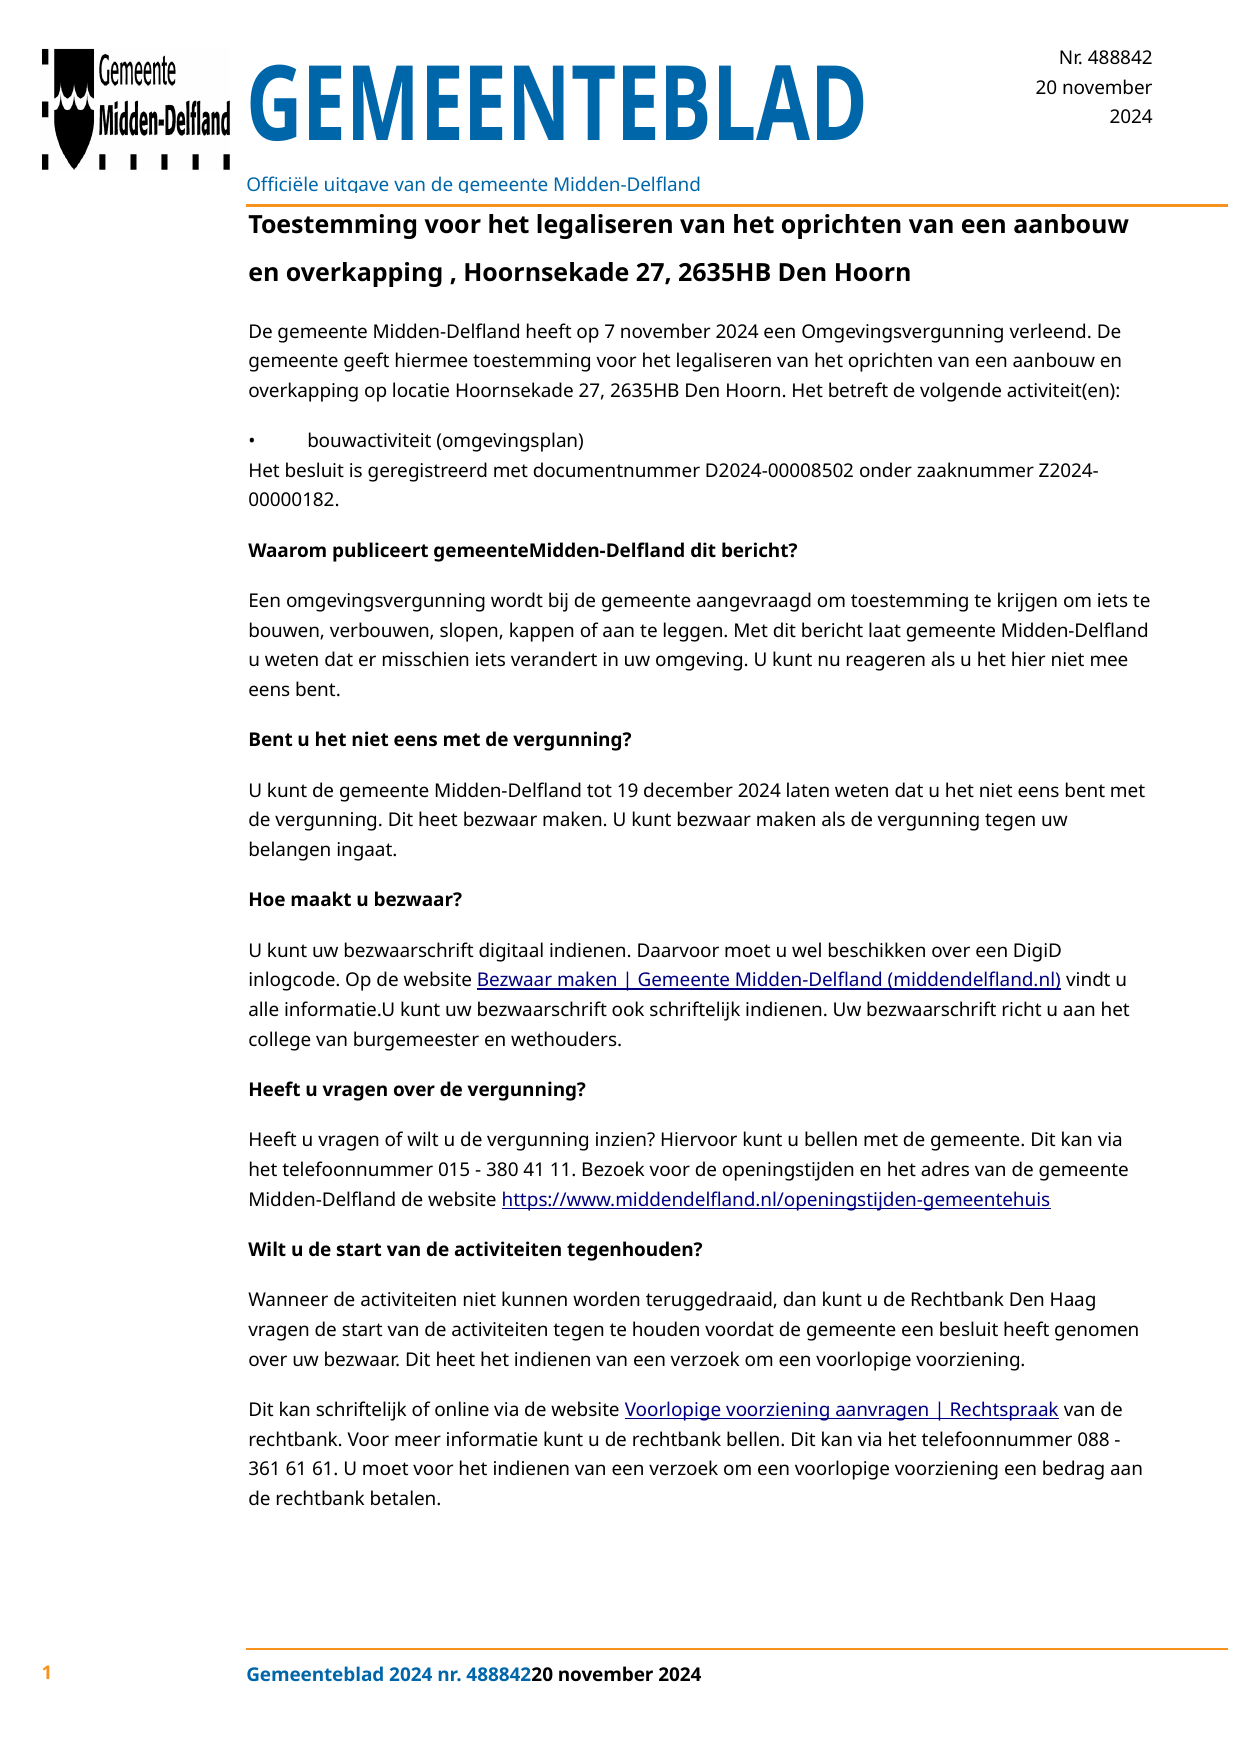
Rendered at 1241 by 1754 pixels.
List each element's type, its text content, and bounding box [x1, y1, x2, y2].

text Toestemming voor het legaliseren van het oprichten van een aanbouw en overkapping , Hoornsekade 27, 2635HB Den Hoorn [248, 207, 1152, 288]
text Een omgevingsvergunning wordt bij de gemeente aangevraagd om toestemming te krijgen om iets te bouwen, verbouwen, slopen, kappen of aan te leggen. Met dit bericht laat gemeente Midden-Delfland u weten dat er misschien iets verandert in uw omgeving. U kunt nu reageren als u het hier niet mee eens bent. [248, 587, 1152, 702]
text Heeft u vragen over de vergunning? [248, 1076, 1152, 1102]
text Dit kan schriftelijk of online via de website Voorlopige voorziening aanvragen | Rechtspraak van de rechtbank. Voor meer informatie kunt u de rechtbank bellen. Dit kan via het telefoonnummer 088 - 361 61 61. U moet voor het indienen van een verzoek om een voorlopige voorziening een bedrag aan de rechtbank betalen. [248, 1396, 1152, 1511]
text Heeft u vragen of wilt u de vergunning inzien? Hiervoor kunt u bellen met de gemeente. Dit kan via het telefoonnummer 015 - 380 41 11. Bezoek voor de openingstijden en het adres van de gemeente Midden-Delfland de website https://www.middendelfland.nl/openingstijden-gemeentehuis [248, 1127, 1152, 1212]
text U kunt uw bezwaarschrift digitaal indienen. Daarvoor moet u wel beschikken over een DigiD inlogcode. Op de website Bezwaar maken | Gemeente Midden-Delfland (middendelfland.nl) vindt u alle informatie.U kunt uw bezwaarschrift ook schriftelijk indienen. Uw bezwaarschrift richt u aan het college van burgemeester en wethouders. [248, 937, 1152, 1052]
text Hoe maakt u bezwaar? [248, 887, 1152, 912]
text De gemeente Midden-Delfland heeft op 7 november 2024 een Omgevingsvergunning verleend. De gemeente geeft hiermee toestemming voor het legaliseren van het oprichten van een aanbouw en overkapping op locatie Hoornsekade 27, 2635HB Den Hoorn. Het betreft de volgende activiteit(en): [248, 318, 1152, 403]
list bouwactiviteit (omgevingsplan) [248, 427, 1152, 453]
text Wilt u de start van de activiteiten tegenhouden? [248, 1236, 1152, 1262]
text Het besluit is geregistreerd met documentnummer D2024-00008502 onder zaaknummer Z2024-00000182. [248, 457, 1152, 512]
text Wanneer de activiteiten niet kunnen worden teruggedraaid, dan kunt u de Rechtbank Den Haag vragen de start van de activiteiten tegen te houden voordat de gemeente een besluit heeft genomen over uw bezwaar. Dit heet het indienen van een verzoek om een voorlopige voorziening. [248, 1287, 1152, 1372]
text U kunt de gemeente Midden-Delfland tot 19 december 2024 laten weten dat u het niet eens bent met de vergunning. Dit heet bezwaar maken. U kunt bezwaar maken als de vergunning tegen uw belangen ingaat. [248, 777, 1152, 862]
text Waarom publiceert gemeenteMidden-Delfland dit bericht? [248, 537, 1152, 563]
picture [41, 47, 231, 172]
text Bent u het niet eens met de vergunning? [248, 727, 1152, 752]
